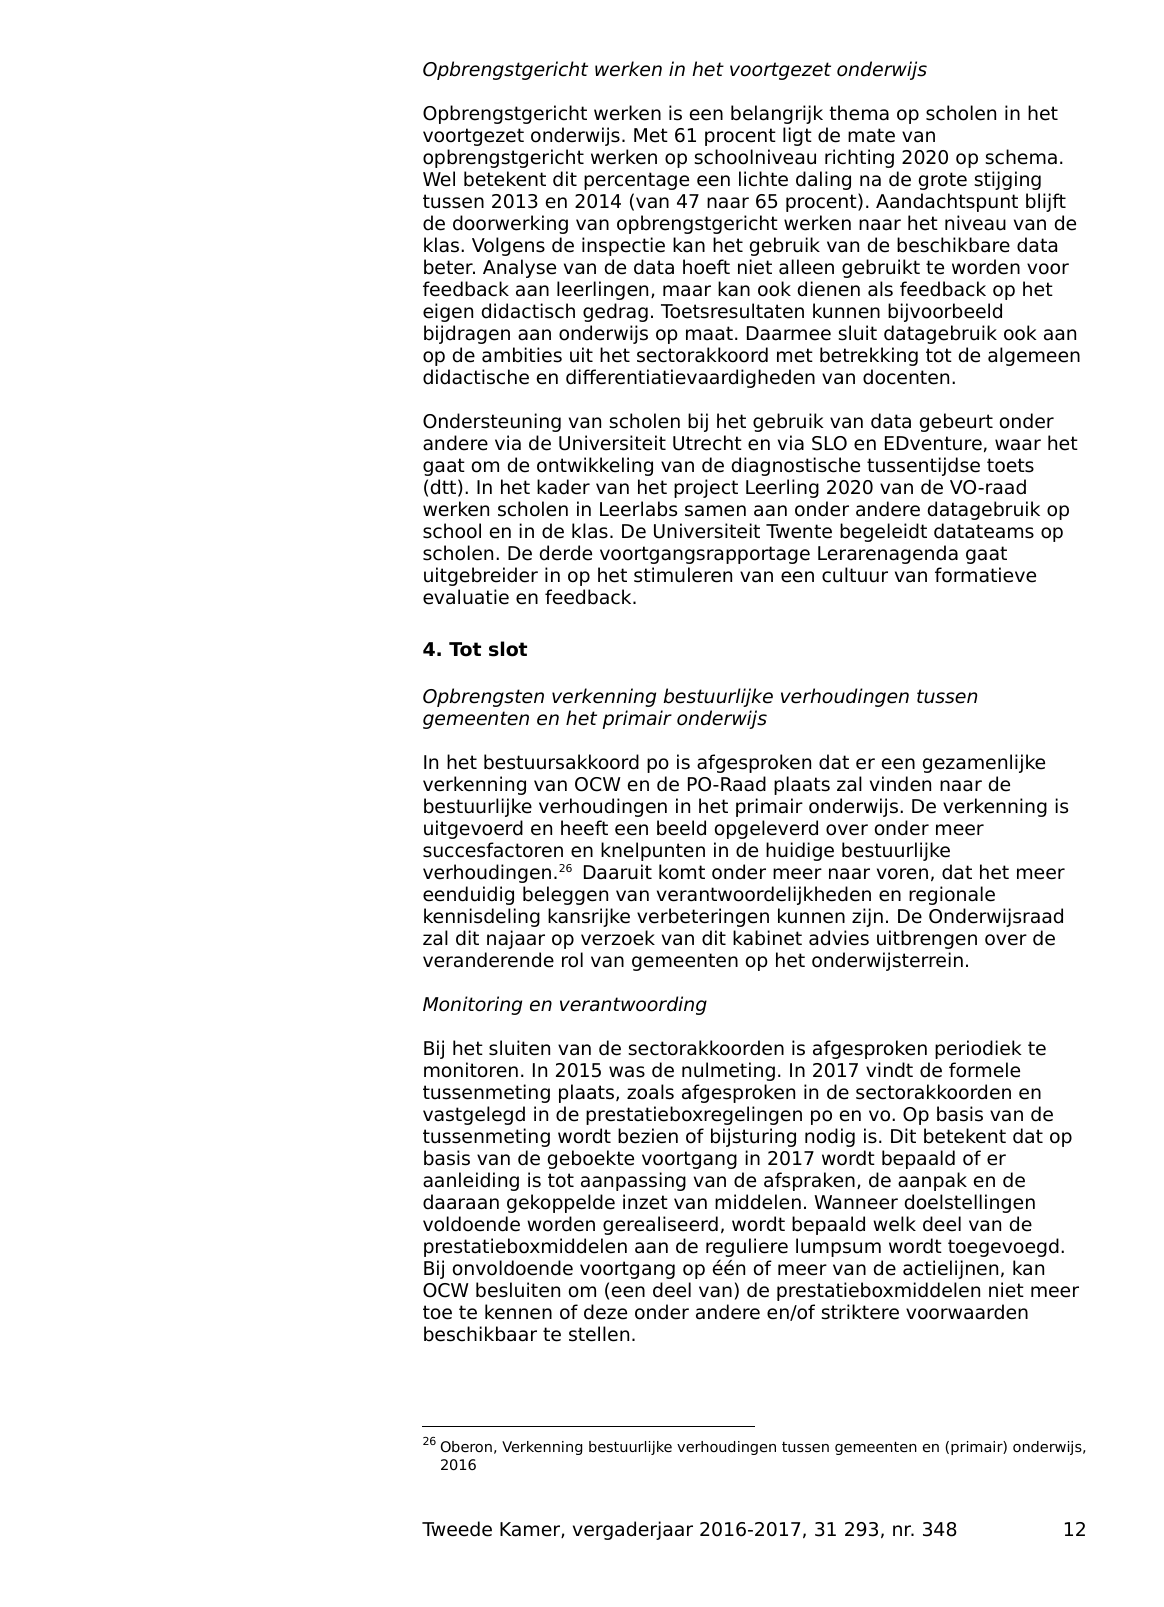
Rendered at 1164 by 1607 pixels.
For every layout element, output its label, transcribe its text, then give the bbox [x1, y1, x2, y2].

subtitle 4. Tot slot [422, 639, 1087, 661]
subtitle Opbrengstgericht werken in het voortgezet onderwijs [422, 59, 1087, 81]
subtitle Opbrengsten verkenning bestuurlijke verhoudingen tussen gemeenten en het primair onderwijs [422, 686, 1087, 730]
text Bij het sluiten van de sectorakkoorden is afgesproken periodiek te monitoren. In 2015 was de nulmeting. In 2017 vindt de formele tussenmeting plaats, zoals afgesproken in de sectorakkoorden en vastgelegd in de prestatieboxregelingen po en vo. Op basis van de tussenmeting wordt bezien of bijsturing nodig is. Dit betekent dat op basis van de geboekte voortgang in 2017 wordt bepaald of er aanleiding is tot aanpassing van de afspraken, de aanpak en de daaraan gekoppelde inzet van middelen. Wanneer doelstellingen voldoende worden gerealiseerd, wordt bepaald welk deel van de prestatieboxmiddelen aan de reguliere lumpsum wordt toegevoegd. Bij onvoldoende voortgang op één of meer van de actielijnen, kan OCW besluiten om (een deel van) de prestatieboxmiddelen niet meer toe te kennen of deze onder andere en/of striktere voorwaarden beschikbaar te stellen. [422, 1038, 1087, 1346]
subtitle Monitoring en verantwoording [422, 994, 1087, 1016]
text Ondersteuning van scholen bij het gebruik van data gebeurt onder andere via de Universiteit Utrecht en via SLO en EDventure, waar het gaat om de ontwikkeling van de diagnostische tussentijdse toets (dtt). In het kader van het project Leerling 2020 van de VO-raad werken scholen in Leerlabs samen aan onder andere datagebruik op school en in de klas. De Universiteit Twente begeleidt datateams op scholen. De derde voortgangsrapportage Lerarenagenda gaat uitgebreider in op het stimuleren van een cultuur van formatieve evaluatie en feedback. [422, 411, 1087, 609]
text Opbrengstgericht werken is een belangrijk thema op scholen in het voortgezet onderwijs. Met 61 procent ligt de mate van opbrengstgericht werken op schoolniveau richting 2020 op schema. Wel betekent dit percentage een lichte daling na de grote stijging tussen 2013 en 2014 (van 47 naar 65 procent). Aandachtspunt blijft de doorwerking van opbrengstgericht werken naar het niveau van de klas. Volgens de inspectie kan het gebruik van de beschikbare data beter. Analyse van de data hoeft niet alleen gebruikt te worden voor feedback aan leerlingen, maar kan ook dienen als feedback op het eigen didactisch gedrag. Toetsresultaten kunnen bijvoorbeeld bijdragen aan onderwijs op maat. Daarmee sluit datagebruik ook aan op de ambities uit het sectorakkoord met betrekking tot de algemeen didactische en differentiatievaardigheden van docenten. [422, 103, 1087, 389]
text In het bestuursakkoord po is afgesproken dat er een gezamenlijke verkenning van OCW en de PO-Raad plaats zal vinden naar de bestuurlijke verhoudingen in het primair onderwijs. De verkenning is uitgevoerd en heeft een beeld opgeleverd over onder meer succesfactoren en knelpunten in de huidige bestuurlijke verhoudingen. Daaruit komt onder meer naar voren, dat het meer eenduidig beleggen van verantwoordelijkheden en regionale kennisdeling kansrijke verbeteringen kunnen zijn. De Onderwijsraad zal dit najaar op verzoek van dit kabinet advies uitbrengen over de veranderende rol van gemeenten op het onderwijsterrein. [422, 752, 1087, 972]
text Oberon, Verkenning bestuurlijke verhoudingen tussen gemeenten en (primair) onderwijs, 2016 [422, 1435, 1087, 1474]
